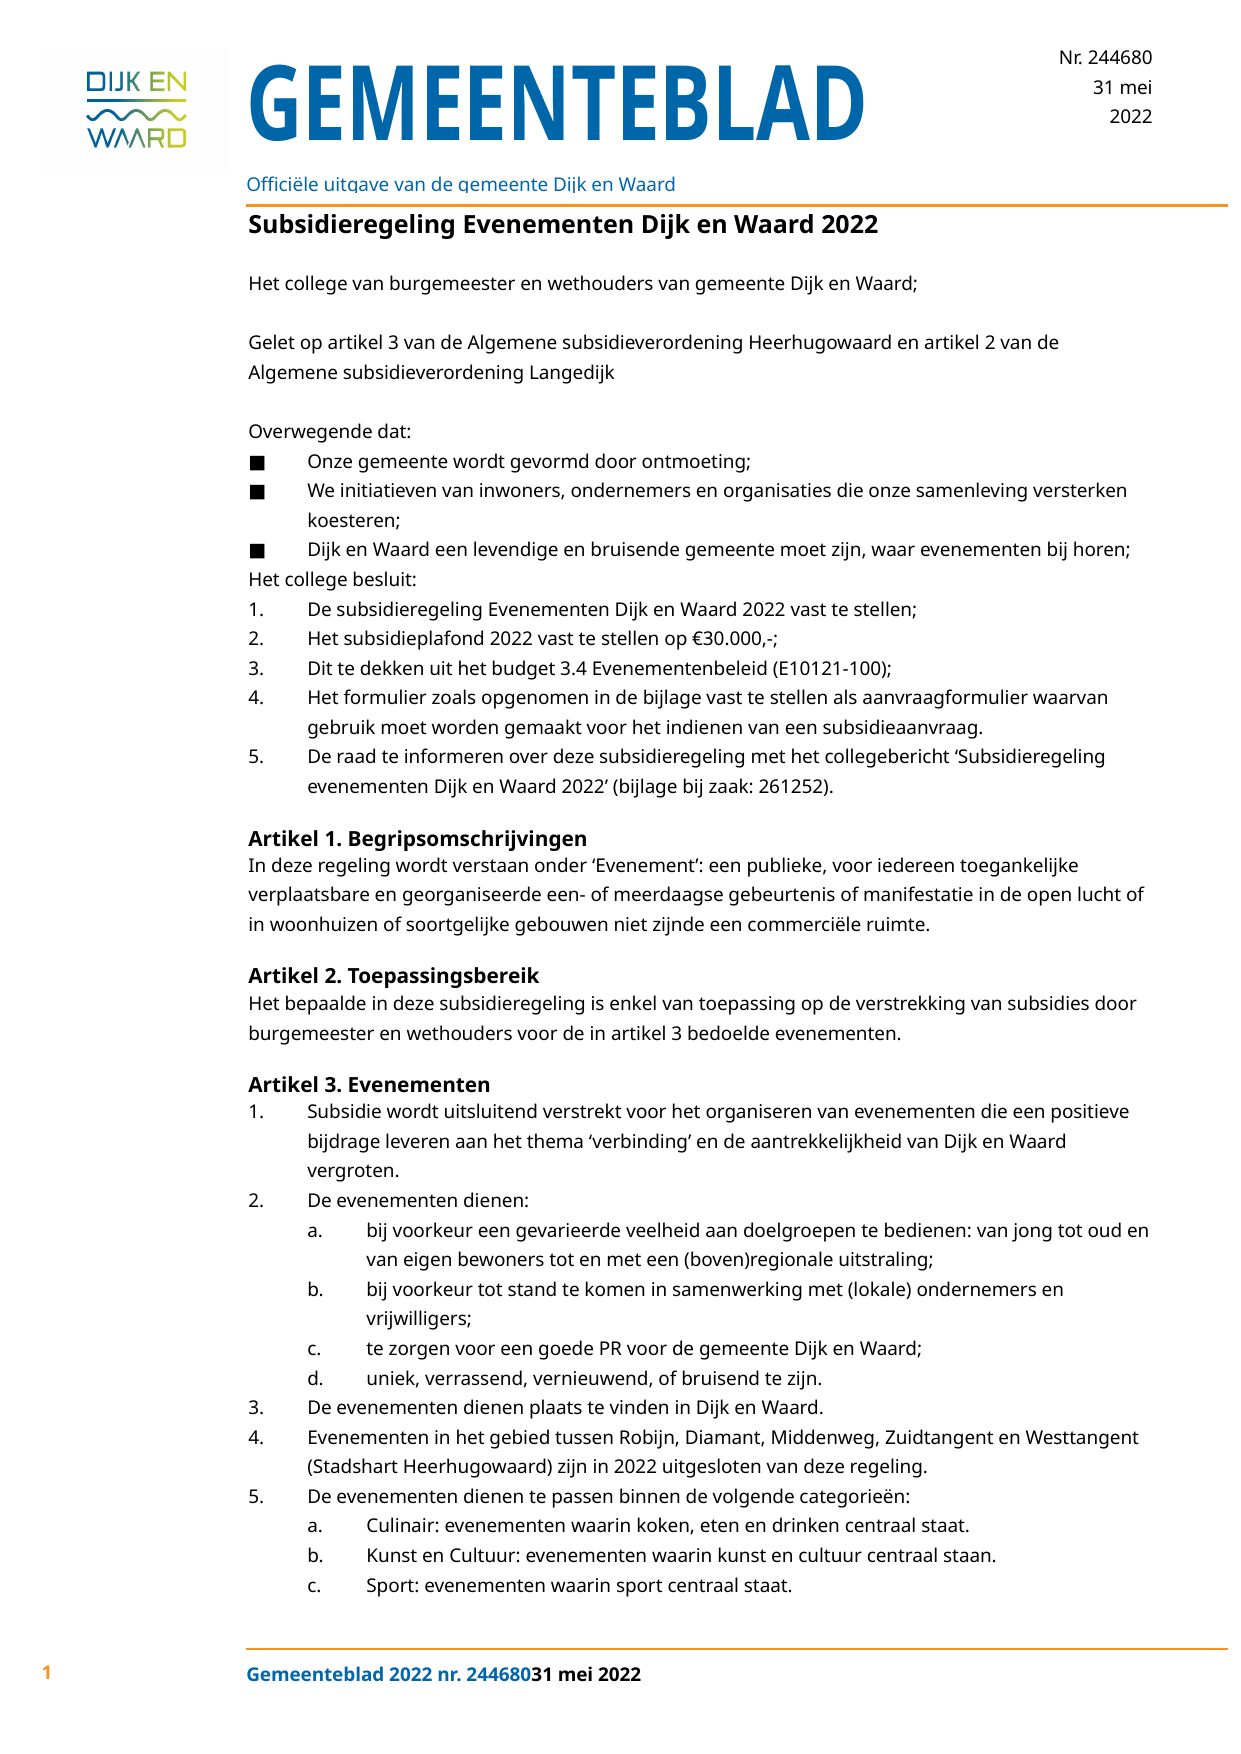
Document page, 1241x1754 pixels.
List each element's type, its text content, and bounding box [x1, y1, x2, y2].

text In deze regeling wordt verstaan onder ‘Evenement’: een publieke, voor iedereen toegankelijke verplaatsbare en georganiseerde een- of meerdaagse gebeurtenis of manifestatie in de open lucht of in woonhuizen of soortgelijke gebouwen niet zijnde een commerciële ruimte. [248, 852, 1152, 937]
list De subsidieregeling Evenementen Dijk en Waard 2022 vast te stellen; [248, 596, 1152, 621]
list De evenementen dienen: [248, 1187, 1152, 1213]
list Dijk en Waard een levendige en bruisende gemeente moet zijn, waar evenementen bij horen; [248, 537, 1152, 562]
list Evenementen in het gebied tussen Robijn, Diamant, Middenweg, Zuidtangent en Westtangent (Stadshart Heerhugowaard) zijn in 2022 uitgesloten van deze regeling. [248, 1424, 1152, 1479]
text Het college besluit: [248, 566, 1152, 592]
list De raad te informeren over deze subsidieregeling met het collegebericht ‘Subsidieregeling evenementen Dijk en Waard 2022’ (bijlage bij zaak: 261252). [248, 744, 1152, 799]
list uniek, verrassend, vernieuwend, of bruisend te zijn. [307, 1365, 1152, 1391]
text Artikel 3. Evenementen [248, 1070, 1152, 1098]
list bij voorkeur een gevarieerde veelheid aan doelgroepen te bedienen: van jong tot oud en van eigen bewoners tot en met een (boven)regionale uitstraling; [307, 1217, 1152, 1272]
list Kunst en Cultuur: evenementen waarin kunst en cultuur centraal staan. [307, 1542, 1152, 1568]
text Artikel 1. Begripsomschrijvingen [248, 824, 1152, 852]
list Dit te dekken uit het budget 3.4 Evenementenbeleid (E10121-100); [248, 655, 1152, 681]
list te zorgen voor een goede PR voor de gemeente Dijk en Waard; [307, 1335, 1152, 1361]
list Sport: evenementen waarin sport centraal staat. [307, 1572, 1152, 1598]
picture [41, 47, 231, 172]
text Het bepaalde in deze subsidieregeling is enkel van toepassing op de verstrekking van subsidies door burgemeester en wethouders voor de in artikel 3 bedoelde evenementen. [248, 990, 1152, 1045]
list Subsidie wordt uitsluitend verstrekt voor het organiseren van evenementen die een positieve bijdrage leveren aan het thema ‘verbinding’ en de aantrekkelijkheid van Dijk en Waard vergroten. [248, 1098, 1152, 1183]
text Gelet op artikel 3 van de Algemene subsidieverordening Heerhugowaard en artikel 2 van de Algemene subsidieverordening Langedijk [248, 329, 1152, 385]
text Overwegende dat: [248, 418, 1152, 444]
list Het subsidieplafond 2022 vast te stellen op €30.000,-; [248, 625, 1152, 651]
text Subsidieregeling Evenementen Dijk en Waard 2022 [248, 207, 1152, 241]
list De evenementen dienen plaats te vinden in Dijk en Waard. [248, 1394, 1152, 1420]
list We initiatieven van inwoners, ondernemers en organisaties die onze samenleving versterken koesteren; [248, 477, 1152, 533]
list Culinair: evenementen waarin koken, eten en drinken centraal staat. [307, 1513, 1152, 1538]
text Het college van burgemeester en wethouders van gemeente Dijk en Waard; [248, 270, 1152, 296]
list De evenementen dienen te passen binnen de volgende categorieën: [248, 1483, 1152, 1509]
list bij voorkeur tot stand te komen in samenwerking met (lokale) ondernemers en vrijwilligers; [307, 1276, 1152, 1331]
list Het formulier zoals opgenomen in de bijlage vast te stellen als aanvraagformulier waarvan gebruik moet worden gemaakt voor het indienen van een subsidieaanvraag. [248, 684, 1152, 740]
text Artikel 2. Toepassingsbereik [248, 962, 1152, 990]
list Onze gemeente wordt gevormd door ontmoeting; [248, 448, 1152, 473]
